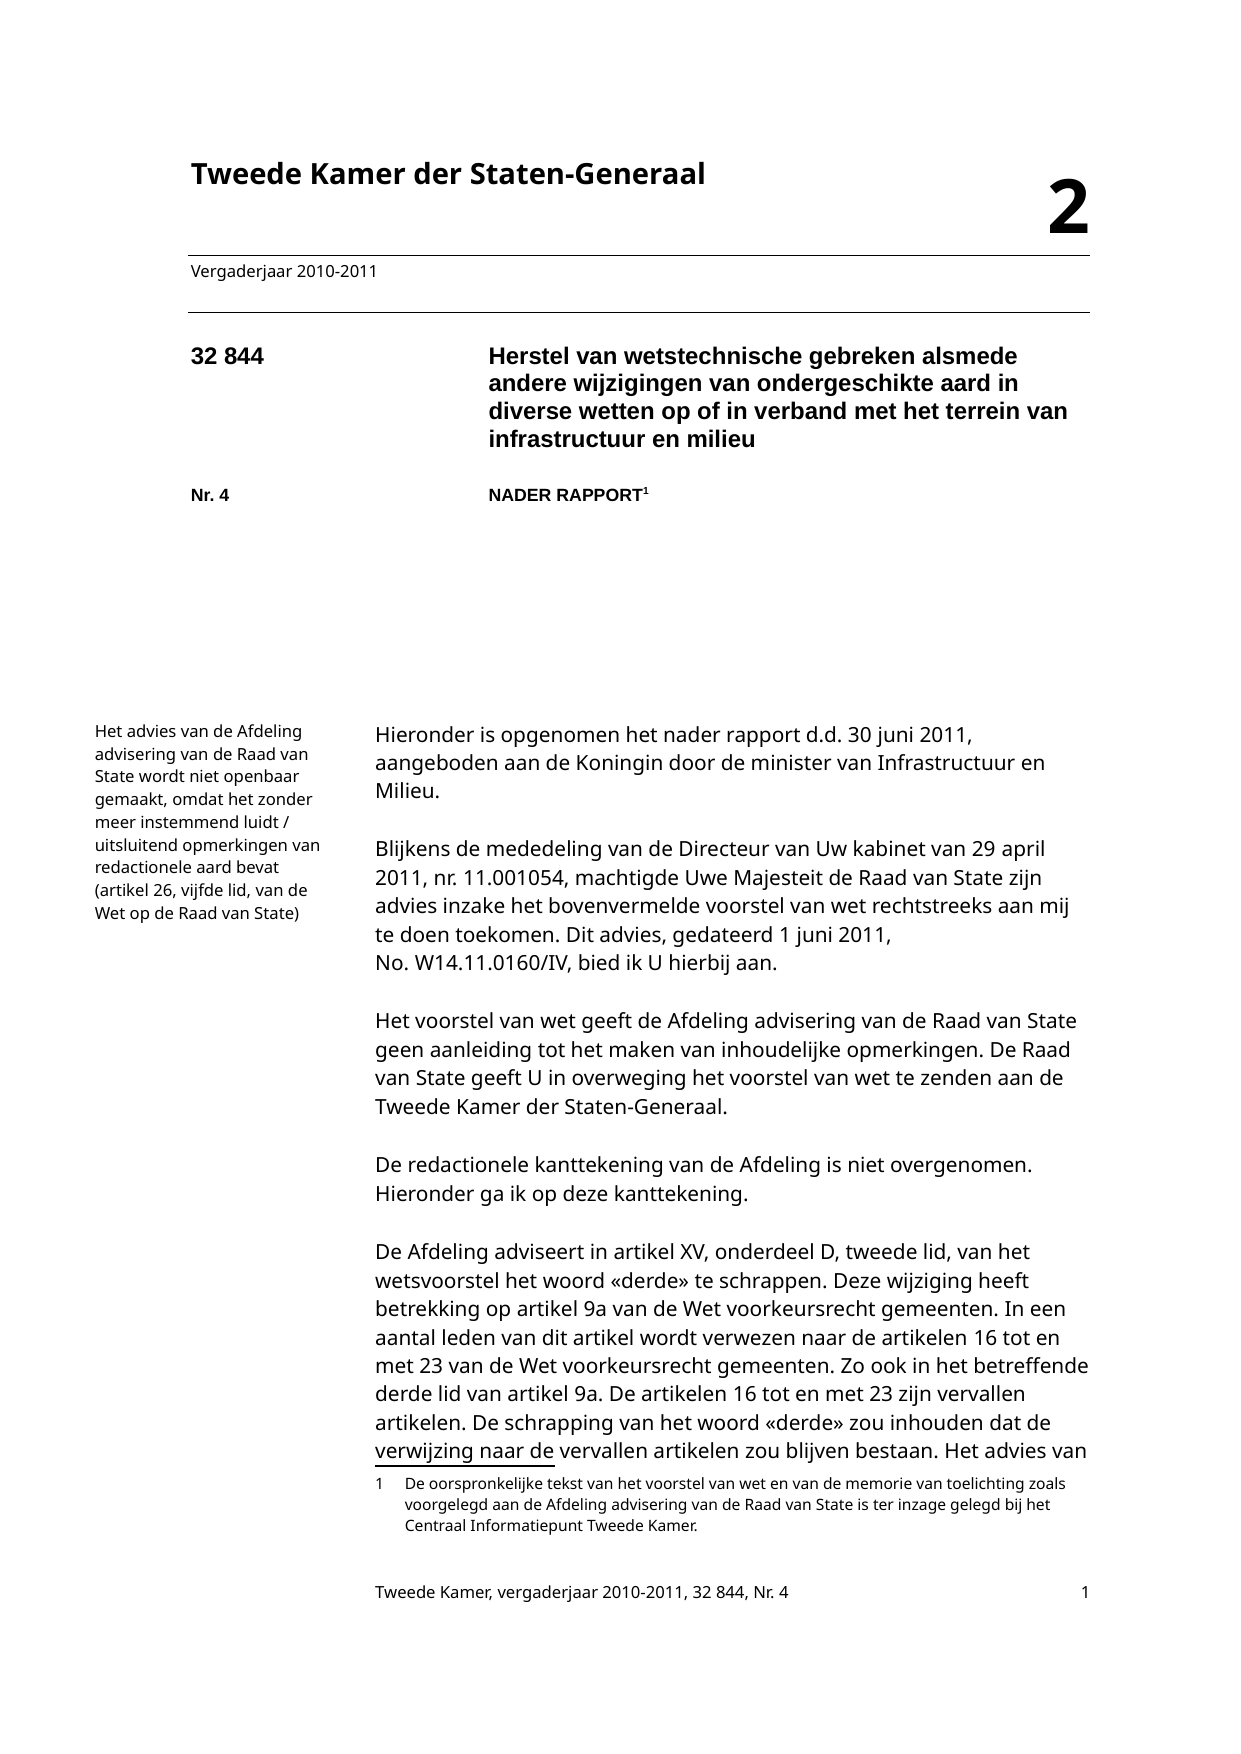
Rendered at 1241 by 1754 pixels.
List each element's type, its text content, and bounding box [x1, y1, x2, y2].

text Blijkens de mededeling van de Directeur van Uw kabinet van 29 april 2011, nr. 11.001054, machtigde Uwe Majesteit de Raad van State zijn advies inzake het bovenvermelde voorstel van wet rechtstreeks aan mij te doen toekomen. Dit advies, gedateerd 1 juni 2011, No. W14.11.0160/IV, bied ik U hierbij aan. [375, 834, 1090, 977]
table_cell Herstel van wetstechnische gebreken alsmede andere wijzigingen van ondergeschikte aard in diverse wetten op of in verband met het terrein van infrastructuur en milieu [485, 339, 1090, 482]
text Het voorstel van wet geeft de Afdeling advisering van de Raad van State geen aanleiding tot het maken van inhoudelijke opmerkingen. De Raad van State geeft U in overweging het voorstel van wet te zenden aan de Tweede Kamer der Staten-Generaal. [375, 1007, 1090, 1120]
text Hieronder is opgenomen het nader rapport d.d. 30 juni 2011, aangeboden aan de Koningin door de minister van Infrastructuur en Milieu. [375, 720, 1090, 805]
table_cell Vergaderjaar 2010-2011 [188, 256, 485, 312]
table_cell NADER RAPPORT [485, 482, 1090, 601]
table_cell 32 844 [188, 339, 485, 482]
text Het advies van de Afdeling advisering van de Raad van State wordt niet openbaar gemaakt, omdat het zonder meer instemmend luidt / uitsluitend opmerkingen van redactionele aard bevat (artikel 26, vijfde lid, van de Wet op de Raad van State) [94, 720, 328, 924]
table_header 2 [910, 150, 1090, 255]
table_cell [485, 256, 1090, 312]
table_header Tweede Kamer der Staten-Generaal [188, 150, 909, 255]
table_cell [188, 313, 485, 339]
text De Afdeling adviseert in artikel XV, onderdeel D, tweede lid, van het wetsvoorstel het woord «derde» te schrappen. Deze wijziging heeft betrekking op artikel 9a van de Wet voorkeursrecht gemeenten. In een aantal leden van dit artikel wordt verwezen naar de artikelen 16 tot en met 23 van de Wet voorkeursrecht gemeenten. Zo ook in het betreffende derde lid van artikel 9a. De artikelen 16 tot en met 23 zijn vervallen artikelen. De schrapping van het woord «derde» zou inhouden dat de verwijzing naar de vervallen artikelen zou blijven bestaan. Het advies van [375, 1237, 1090, 1465]
table_cell Nr. 4 [188, 482, 485, 601]
table_cell [485, 313, 1090, 339]
text De redactionele kanttekening van de Afdeling is niet overgenomen. Hieronder ga ik op deze kanttekening. [375, 1150, 1090, 1207]
